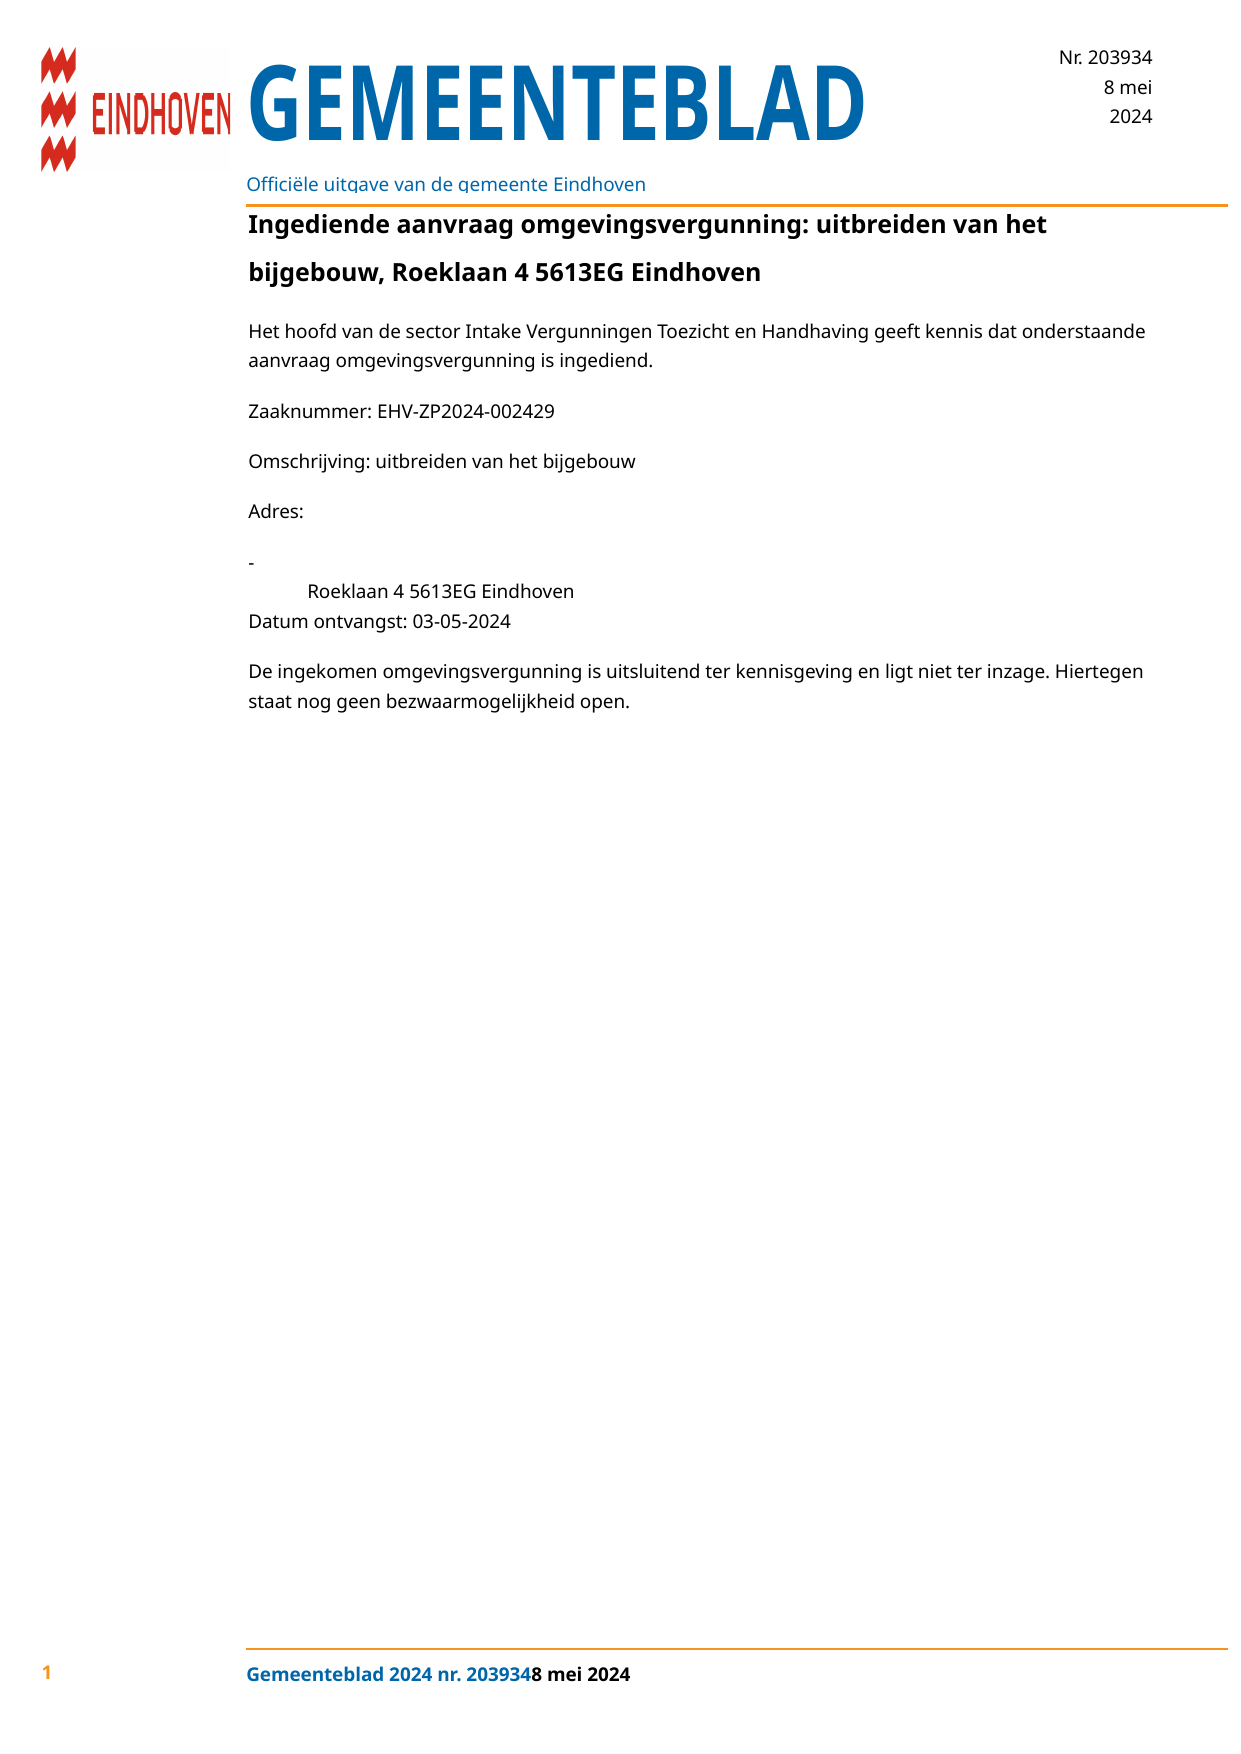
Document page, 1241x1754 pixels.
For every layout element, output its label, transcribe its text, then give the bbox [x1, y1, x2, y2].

text Het hoofd van de sector Intake Vergunningen Toezicht en Handhaving geeft kennis dat onderstaande aanvraag omgevingsvergunning is ingediend. [248, 318, 1152, 373]
text Ingediende aanvraag omgevingsvergunning: uitbreiden van het bijgebouw, Roeklaan 4 5613EG Eindhoven [248, 207, 1152, 288]
text Adres: [248, 499, 1152, 524]
list Roeklaan 4 5613EG Eindhoven [248, 579, 1152, 604]
text Omschrijving: uitbreiden van het bijgebouw [248, 448, 1152, 474]
text Datum ontvangst: 03-05-2024 [248, 608, 1152, 634]
text Zaaknummer: EHV-ZP2024-002429 [248, 398, 1152, 424]
picture [41, 47, 231, 172]
text De ingekomen omgevingsvergunning is uitsluitend ter kennisgeving en ligt niet ter inzage. Hiertegen staat nog geen bezwaarmogelijkheid open. [248, 659, 1152, 714]
